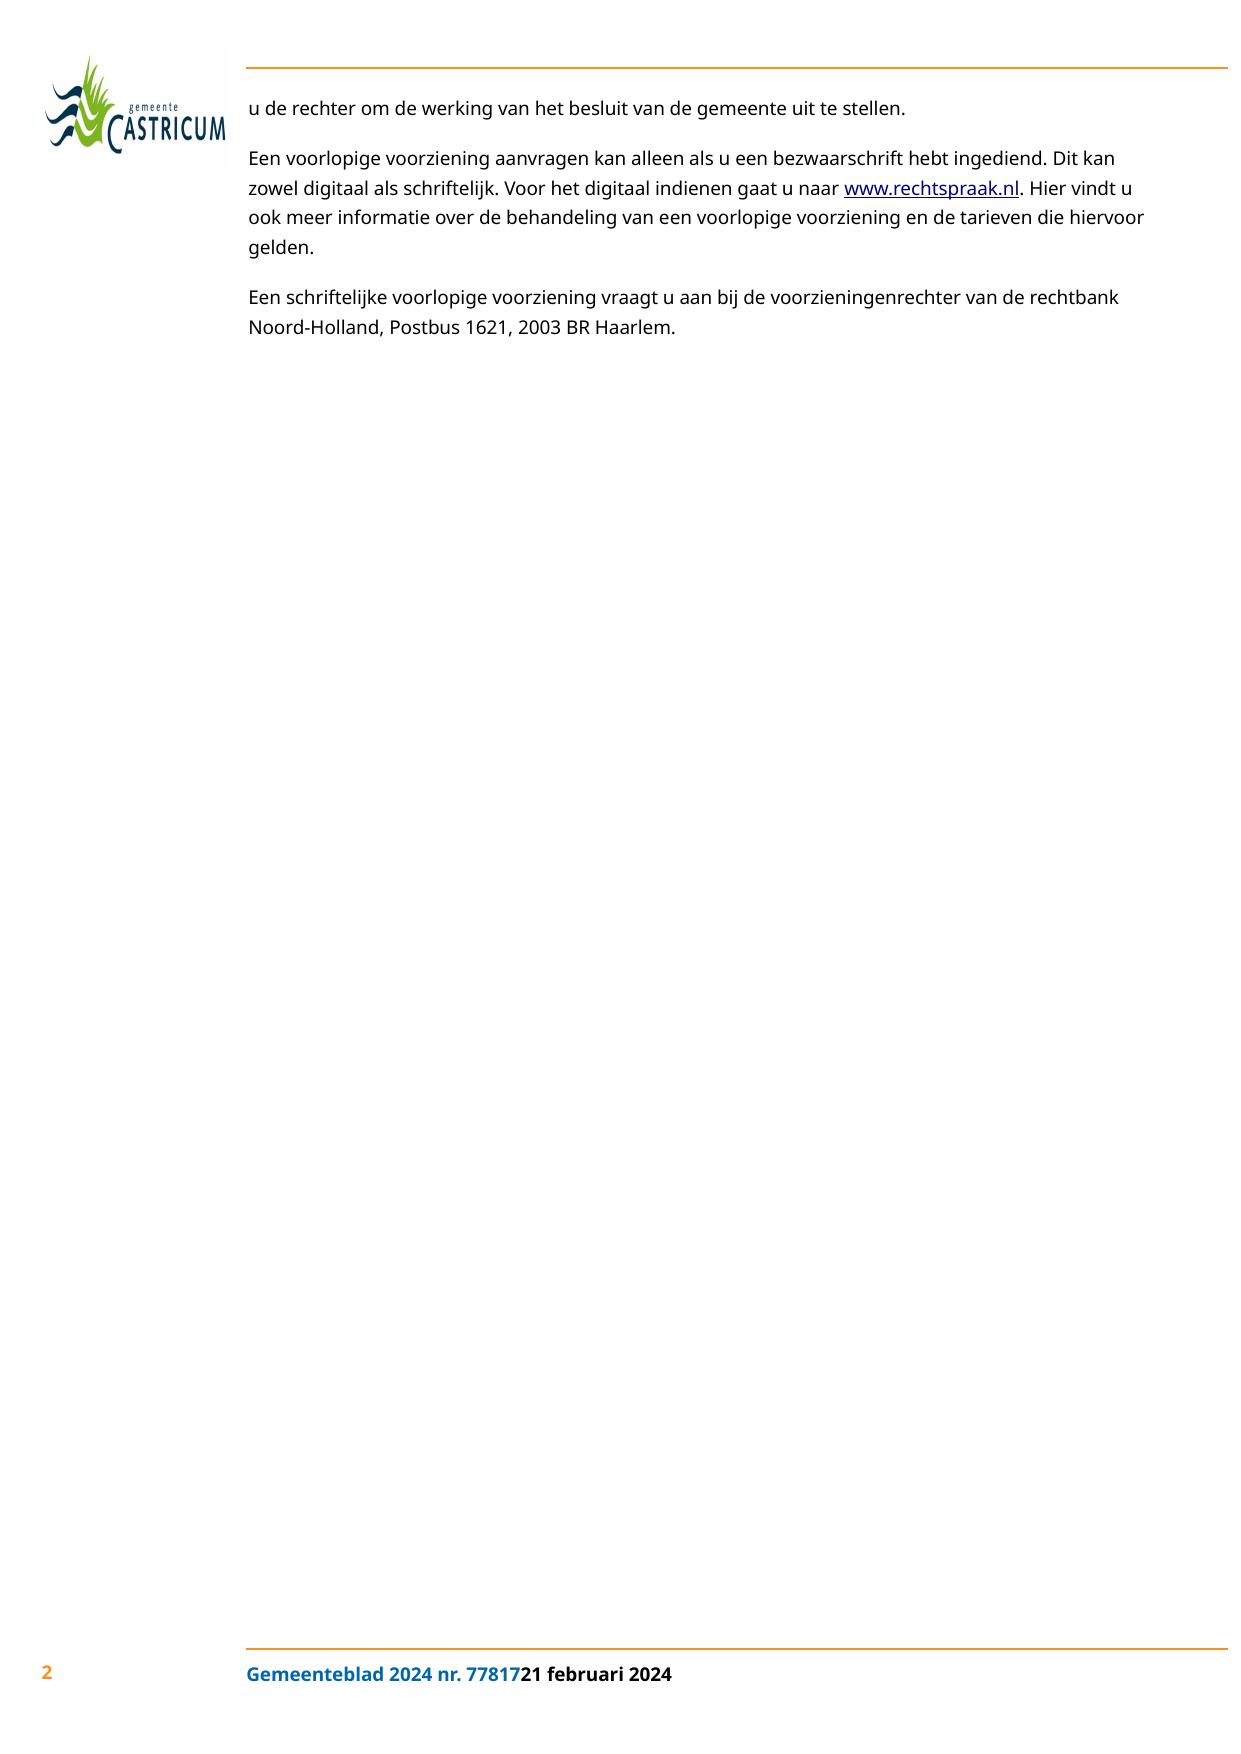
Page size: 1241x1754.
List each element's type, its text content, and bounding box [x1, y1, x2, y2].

text Een voorlopige voorziening aanvragen kan alleen als u een bezwaarschrift hebt ingediend. Dit kan zowel digitaal als schriftelijk. Voor het digitaal indienen gaat u naar www.rechtspraak.nl. Hier vindt u ook meer informatie over de behandeling van een voorlopige voorziening en de tarieven die hiervoor gelden. [248, 145, 1152, 260]
text Een schriftelijke voorlopige voorziening vraagt u aan bij de voorzieningenrechter van de rechtbank Noord-Holland, Postbus 1621, 2003 BR Haarlem. [248, 284, 1152, 340]
text u de rechter om de werking van het besluit van de gemeente uit te stellen. [248, 95, 1152, 121]
picture [41, 47, 231, 172]
